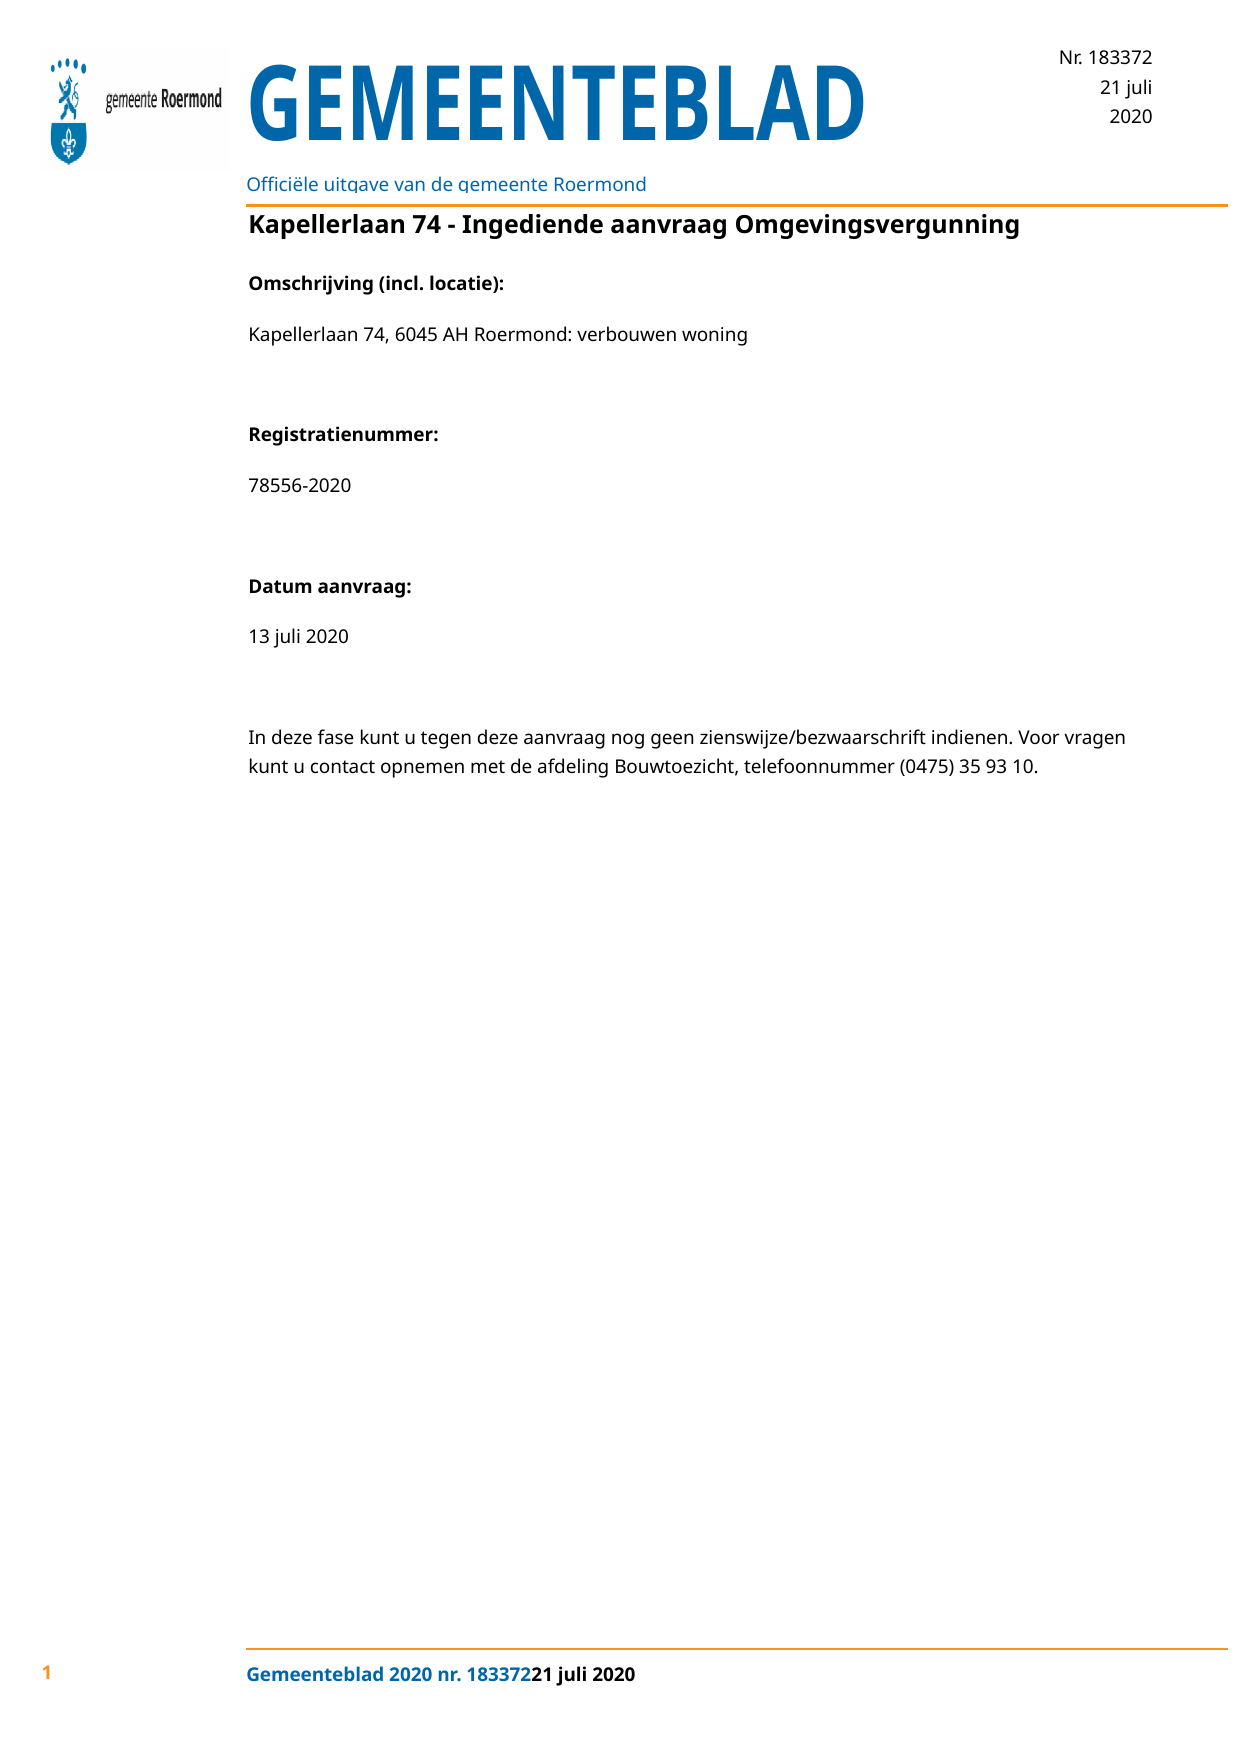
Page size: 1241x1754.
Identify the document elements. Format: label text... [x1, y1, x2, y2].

text Kapellerlaan 74 - Ingediende aanvraag Omgevingsvergunning [248, 207, 1152, 241]
text In deze fase kunt u tegen deze aanvraag nog geen zienswijze/bezwaarschrift indienen. Voor vragen kunt u contact opnemen met de afdeling Bouwtoezicht, telefoonnummer (0475) 35 93 10. [248, 724, 1152, 779]
picture [41, 47, 231, 172]
text 13 juli 2020 [248, 623, 1152, 649]
text 78556-2020 [248, 472, 1152, 498]
text Kapellerlaan 74, 6045 AH Roermond: verbouwen woning [248, 321, 1152, 346]
text Registratienummer: [248, 422, 1152, 447]
text Omschrijving (incl. locatie): [248, 270, 1152, 296]
text Datum aanvraag: [248, 573, 1152, 598]
